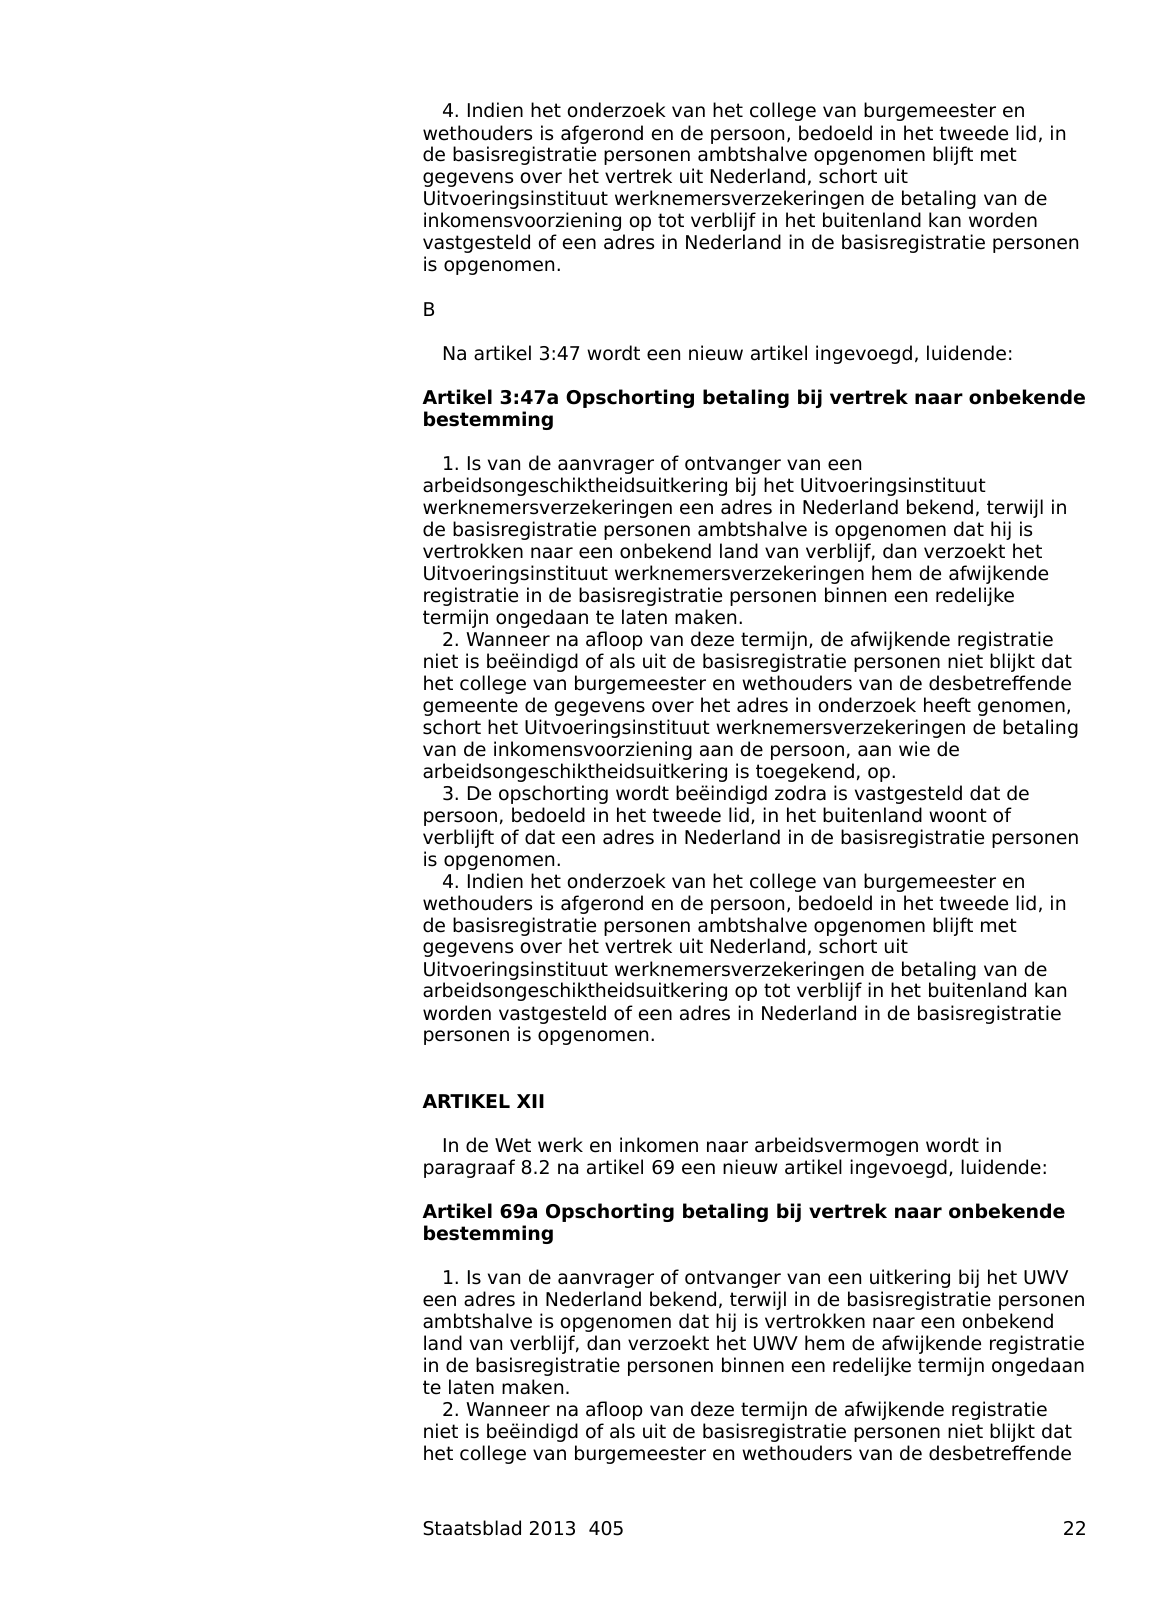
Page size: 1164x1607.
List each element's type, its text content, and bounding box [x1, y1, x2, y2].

subtitle Artikel 3:47a Opschorting betaling bij vertrek naar onbekende bestemming [422, 387, 1087, 431]
text 2. Wanneer na afloop van deze termijn de afwijkende registratie niet is beëindigd of als uit de basisregistratie personen niet blijkt dat het college van burgemeester en wethouders van de desbetreffende [422, 1399, 1087, 1465]
text 2. Wanneer na afloop van deze termijn, de afwijkende registratie niet is beëindigd of als uit de basisregistratie personen niet blijkt dat het college van burgemeester en wethouders van de desbetreffende gemeente de gegevens over het adres in onderzoek heeft genomen, schort het Uitvoeringsinstituut werknemersverzekeringen de betaling van de inkomensvoorziening aan de persoon, aan wie de arbeidsongeschiktheidsuitkering is toegekend, op. [422, 629, 1087, 783]
text 4. Indien het onderzoek van het college van burgemeester en wethouders is afgerond en de persoon, bedoeld in het tweede lid, in de basisregistratie personen ambtshalve opgenomen blijft met gegevens over het vertrek uit Nederland, schort uit Uitvoeringsinstituut werknemersverzekeringen de betaling van de inkomensvoorziening op tot verblijf in het buitenland kan worden vastgesteld of een adres in Nederland in de basisregistratie personen is opgenomen. [422, 100, 1087, 276]
text 3. De opschorting wordt beëindigd zodra is vastgesteld dat de persoon, bedoeld in het tweede lid, in het buitenland woont of verblijft of dat een adres in Nederland in de basisregistratie personen is opgenomen. [422, 783, 1087, 871]
text In de Wet werk en inkomen naar arbeidsvermogen wordt in paragraaf 8.2 na artikel 69 een nieuw artikel ingevoegd, luidende: [422, 1135, 1087, 1179]
text 4. Indien het onderzoek van het college van burgemeester en wethouders is afgerond en de persoon, bedoeld in het tweede lid, in de basisregistratie personen ambtshalve opgenomen blijft met gegevens over het vertrek uit Nederland, schort uit Uitvoeringsinstituut werknemersverzekeringen de betaling van de arbeidsongeschiktheidsuitkering op tot verblijf in het buitenland kan worden vastgesteld of een adres in Nederland in de basisregistratie personen is opgenomen. [422, 871, 1087, 1046]
text 1. Is van de aanvrager of ontvanger van een uitkering bij het UWV een adres in Nederland bekend, terwijl in de basisregistratie personen ambtshalve is opgenomen dat hij is vertrokken naar een onbekend land van verblijf, dan verzoekt het UWV hem de afwijkende registratie in de basisregistratie personen binnen een redelijke termijn ongedaan te laten maken. [422, 1267, 1087, 1399]
text Na artikel 3:47 wordt een nieuw artikel ingevoegd, luidende: [422, 343, 1087, 364]
subtitle ARTIKEL XII [422, 1091, 1087, 1113]
text 1. Is van de aanvrager of ontvanger van een arbeidsongeschiktheidsuitkering bij het Uitvoeringsinstituut werknemersverzekeringen een adres in Nederland bekend, terwijl in de basisregistratie personen ambtshalve is opgenomen dat hij is vertrokken naar een onbekend land van verblijf, dan verzoekt het Uitvoeringsinstituut werknemersverzekeringen hem de afwijkende registratie in de basisregistratie personen binnen een redelijke termijn ongedaan te laten maken. [422, 453, 1087, 629]
text B [422, 298, 1087, 320]
subtitle Artikel 69a Opschorting betaling bij vertrek naar onbekende bestemming [422, 1201, 1087, 1245]
